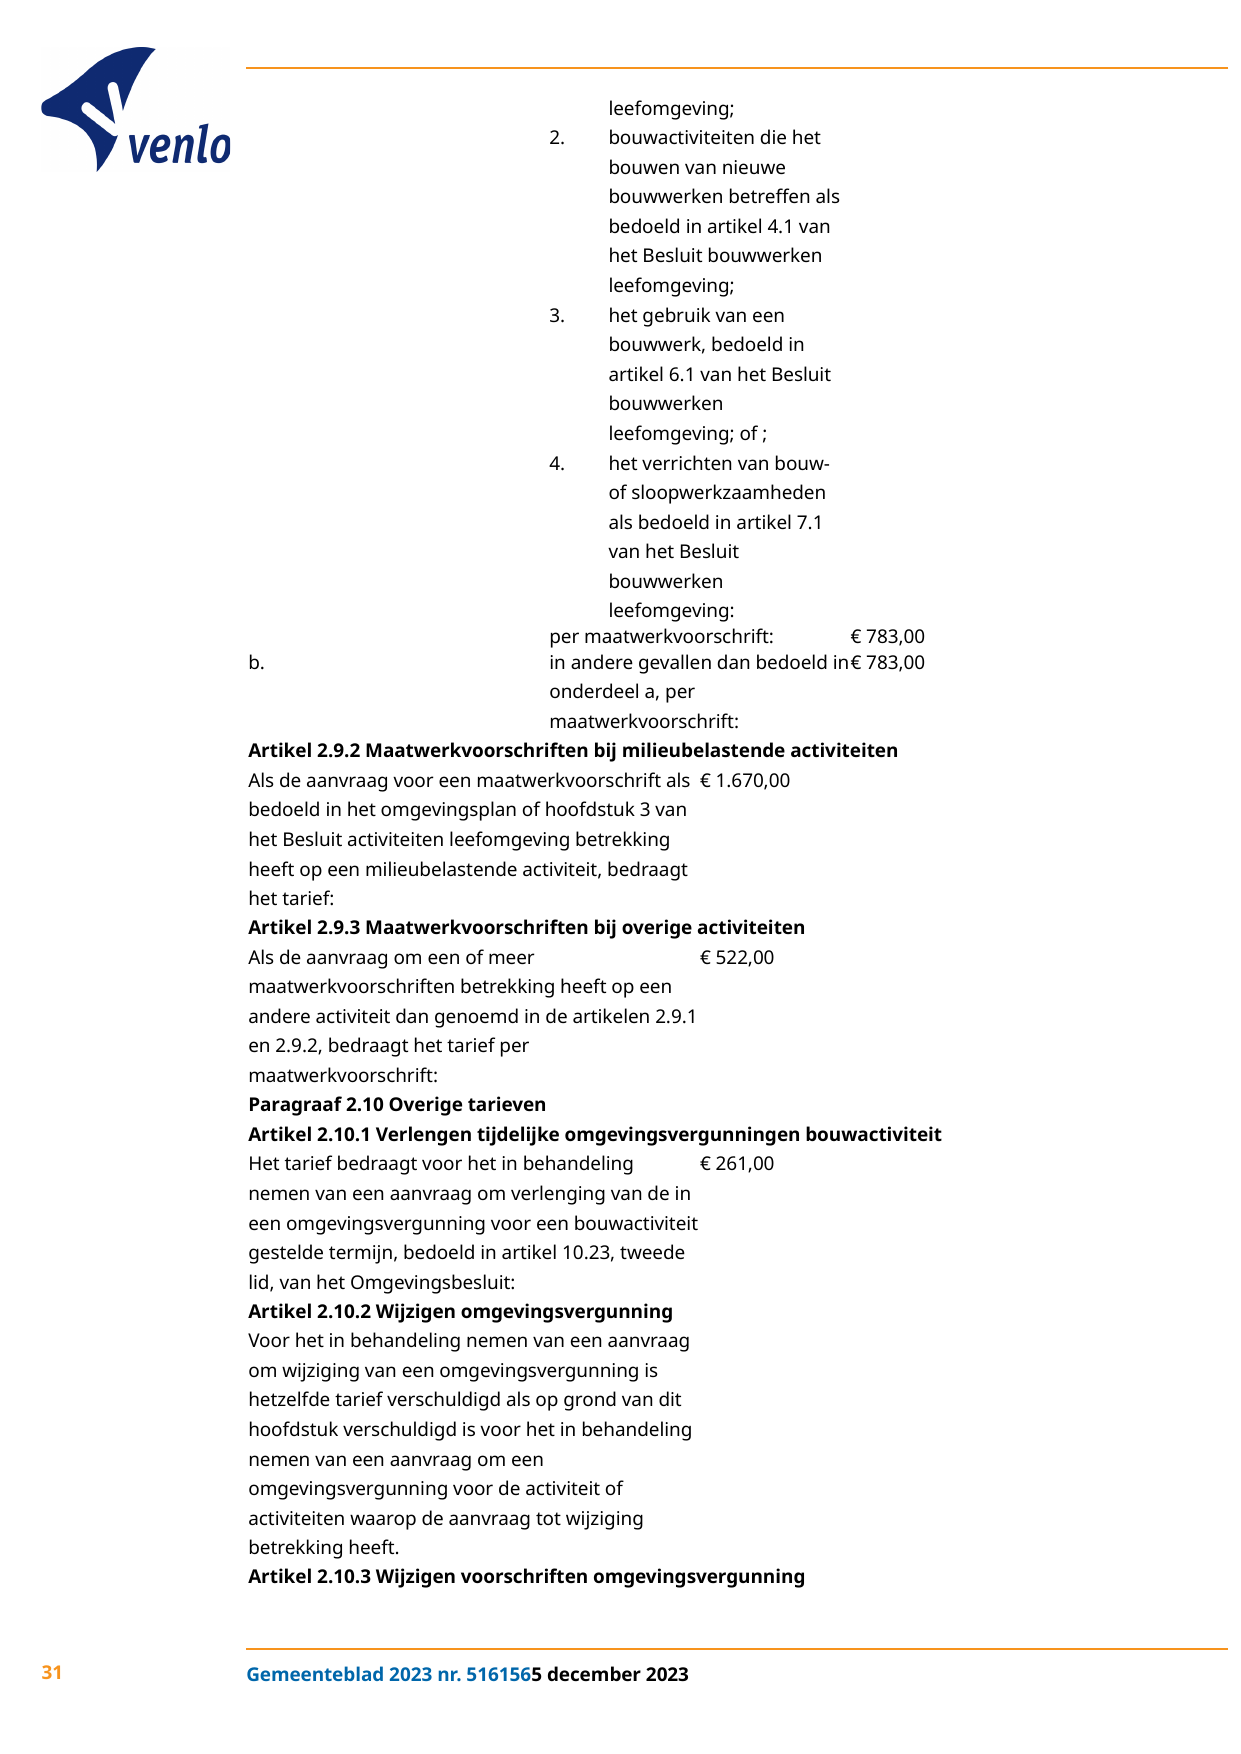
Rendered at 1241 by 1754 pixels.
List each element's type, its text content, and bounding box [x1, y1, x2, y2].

text Artikel 2.10.2 Wijzigen omgevingsvergunning [248, 1298, 1152, 1323]
table_cell leefomgeving; bouwactiviteiten die het bouwen van nieuwe bouwwerken betreffen als bedoeld in artikel 4.1 van het Besluit bouwwerken leefomgeving; het gebruik van een bouwwerk, bedoeld in artikel 6.1 van het Besluit bouwwerken leefomgeving; of ; het verrichten van bouw- of sloopwerkzaamheden als bedoeld in artikel 7.1 van het Besluit bouwwerken leefomgeving: [549, 95, 850, 623]
table_cell b. [248, 649, 549, 734]
table_header € 522,00 [700, 944, 1152, 1088]
picture [41, 47, 231, 172]
table_cell [248, 95, 549, 623]
table_cell € 783,00 [850, 649, 1152, 734]
table_header Als de aanvraag voor een maatwerkvoorschrift als bedoeld in het omgevingsplan of hoofdstuk 3 van het Besluit activiteiten leefomgeving betrekking heeft op een milieubelastende activiteit, bedraagt het tarief: [248, 767, 700, 911]
table_header € 261,00 [700, 1151, 1152, 1294]
text Artikel 2.10.3 Wijzigen voorschriften omgevingsvergunning [248, 1563, 1152, 1589]
table_cell per maatwerkvoorschrift: [549, 624, 850, 649]
table_header € 1.670,00 [700, 767, 1152, 911]
text Paragraaf 2.10 Overige tarieven [248, 1091, 1152, 1117]
table_cell [248, 624, 549, 649]
table_header Voor het in behandeling nemen van een aanvraag om wijziging van een omgevingsvergunning is hetzelfde tarief verschuldigd als op grond van dit hoofdstuk verschuldigd is voor het in behandeling nemen van een aanvraag om een omgevingsvergunning voor de activiteit of activiteiten waarop de aanvraag tot wijziging betrekking heeft. [248, 1328, 700, 1560]
table_cell € 783,00 [850, 624, 1152, 649]
text Artikel 2.9.3 Maatwerkvoorschriften bij overige activiteiten [248, 914, 1152, 940]
table_header Als de aanvraag om een of meer maatwerkvoorschriften betrekking heeft op een andere activiteit dan genoemd in de artikelen 2.9.1 en 2.9.2, bedraagt het tarief per maatwerkvoorschrift: [248, 944, 700, 1088]
table_header [700, 1328, 1152, 1560]
text Artikel 2.10.1 Verlengen tijdelijke omgevingsvergunningen bouwactiviteit [248, 1121, 1152, 1147]
text Artikel 2.9.2 Maatwerkvoorschriften bij milieubelastende activiteiten [248, 737, 1152, 763]
table_cell [850, 95, 1152, 623]
table_cell in andere gevallen dan bedoeld in onderdeel a, per maatwerkvoorschrift: [549, 649, 850, 734]
table_header Het tarief bedraagt voor het in behandeling nemen van een aanvraag om verlenging van de in een omgevingsvergunning voor een bouwactiviteit gestelde termijn, bedoeld in artikel 10.23, tweede lid, van het Omgevingsbesluit: [248, 1151, 700, 1294]
